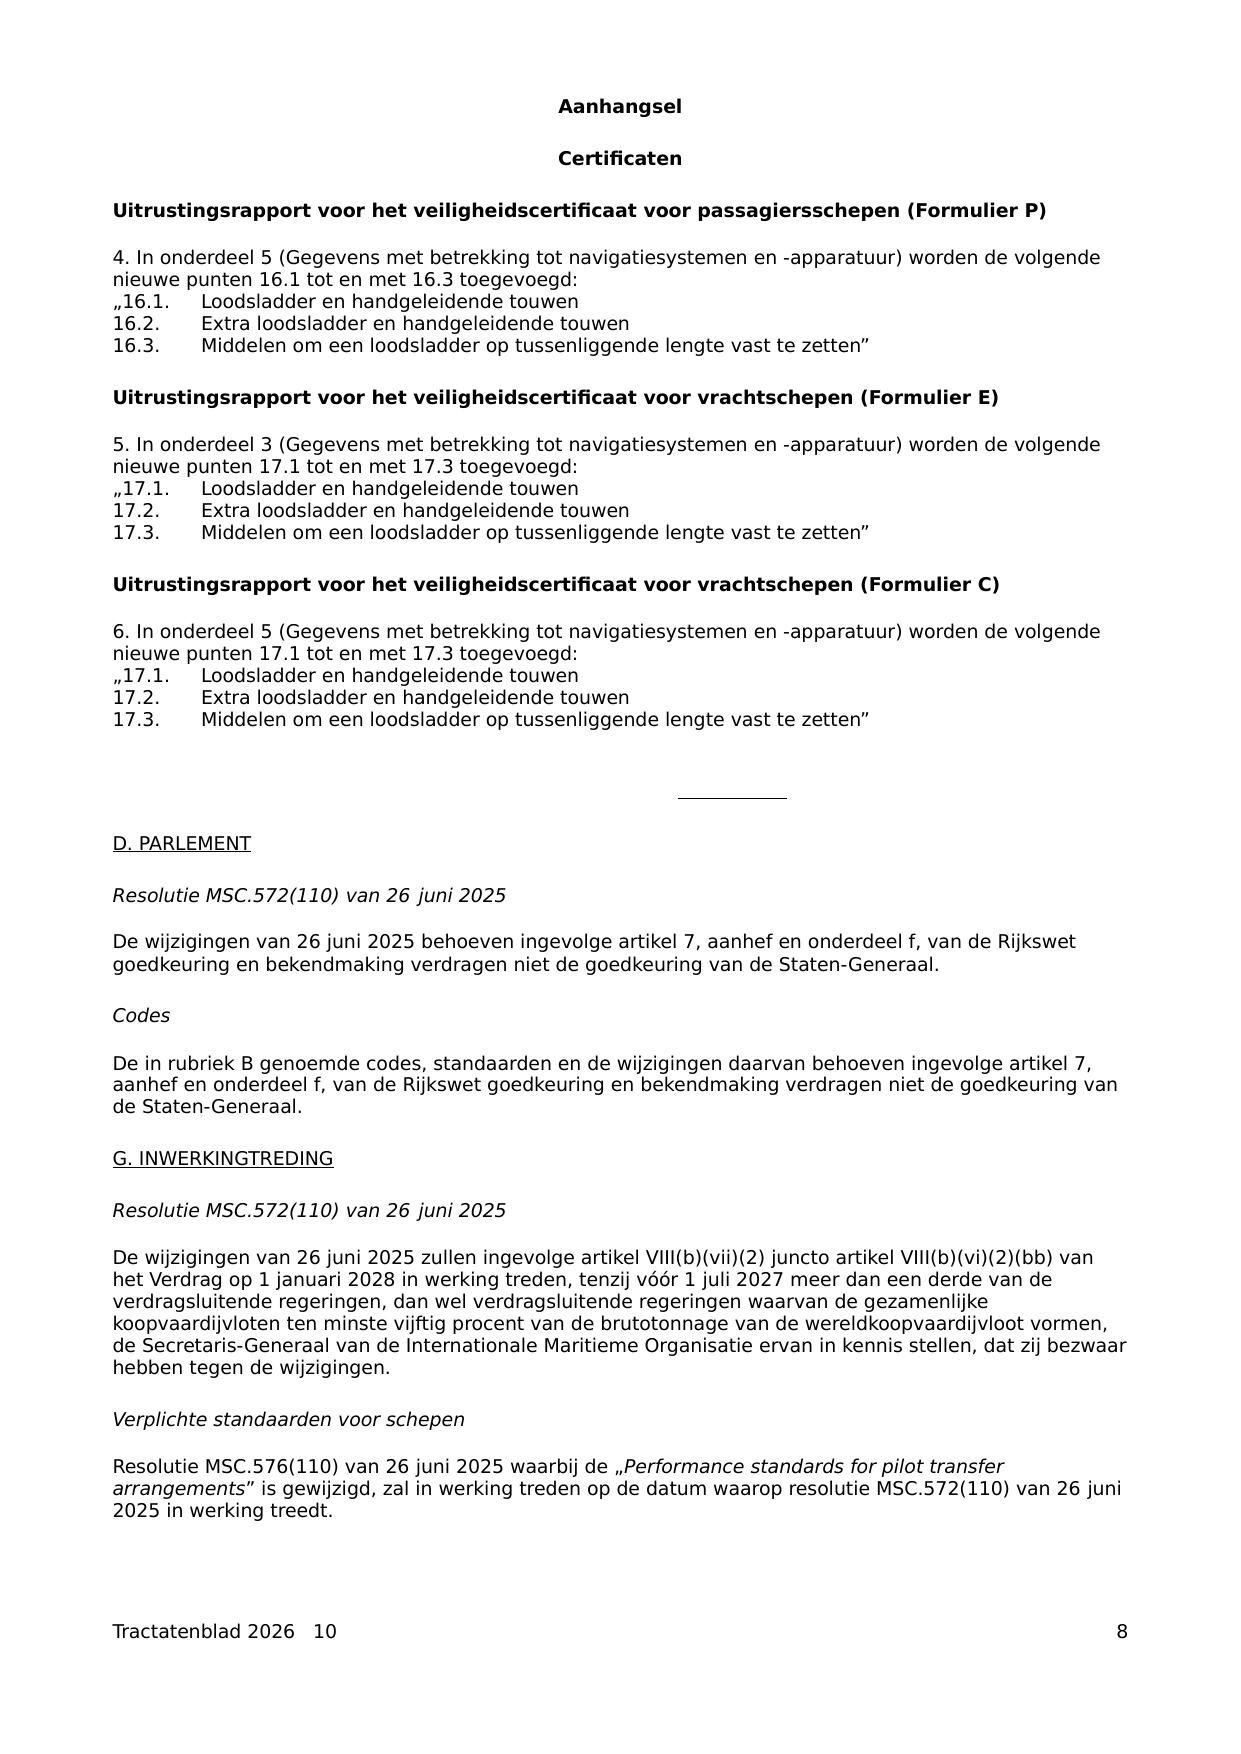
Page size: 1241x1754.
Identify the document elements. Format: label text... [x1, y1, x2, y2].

text 17.3. Middelen om een loodsladder op tussenliggende lengte vast te zetten” [112, 522, 1128, 544]
text „17.1. Loodsladder en handgeleidende touwen [112, 478, 1128, 500]
subtitle Uitrustingsrapport voor het veiligheidscertificaat voor passagiersschepen (Formulier P) [112, 200, 1128, 222]
subtitle Aanhangsel [112, 96, 1128, 118]
subtitle Uitrustingsrapport voor het veiligheidscertificaat voor vrachtschepen (Formulier E) [112, 387, 1128, 409]
text 17.3. Middelen om een loodsladder op tussenliggende lengte vast te zetten” [112, 708, 1128, 731]
text 17.2. Extra loodsladder en handgeleidende touwen [112, 687, 1128, 708]
text De in rubriek B genoemde codes, standaarden en de wijzigingen daarvan behoeven ingevolge artikel 7, aanhef en onderdeel f, van de Rijkswet goedkeuring en bekendmaking verdragen niet de goedkeuring van de Staten-Generaal. [112, 1052, 1128, 1118]
subtitle Resolutie MSC.572(110) van 26 juni 2025 [112, 884, 1128, 906]
subtitle G. INWERKINGTREDING [112, 1148, 1128, 1170]
text De wijzigingen van 26 juni 2025 behoeven ingevolge artikel 7, aanhef en onderdeel f, van de Rijkswet goedkeuring en bekendmaking verdragen niet de goedkeuring van de Staten-Generaal. [112, 931, 1128, 975]
text 6. In onderdeel 5 (Gegevens met betrekking tot navigatiesystemen en -apparatuur) worden de volgende nieuwe punten 17.1 tot en met 17.3 toegevoegd: [112, 621, 1128, 664]
text „16.1. Loodsladder en handgeleidende touwen [112, 291, 1128, 313]
subtitle Uitrustingsrapport voor het veiligheidscertificaat voor vrachtschepen (Formulier C) [112, 574, 1128, 596]
text De wijzigingen van 26 juni 2025 zullen ingevolge artikel VIII(b)(vii)(2) juncto artikel VIII(b)(vi)(2)(bb) van het Verdrag op 1 januari 2028 in werking treden, tenzij vóór 1 juli 2027 meer dan een derde van de verdragsluitende regeringen, dan wel verdragsluitende regeringen waarvan de gezamenlijke koopvaardijvloten ten minste vijftig procent van de brutotonnage van de wereldkoopvaardijvloot vormen, de Secretaris-Generaal van de Internationale Maritieme Organisatie ervan in kennis stellen, dat zij bezwaar hebben tegen de wijzigingen. [112, 1247, 1128, 1379]
text 5. In onderdeel 3 (Gegevens met betrekking tot navigatiesystemen en -apparatuur) worden de volgende nieuwe punten 17.1 tot en met 17.3 toegevoegd: [112, 434, 1128, 478]
subtitle D. PARLEMENT [112, 832, 1128, 854]
text Resolutie MSC.576(110) van 26 juni 2025 waarbij de „Performance standards for pilot transfer arrangements” is gewijzigd, zal in werking treden op de datum waarop resolutie MSC.572(110) van 26 juni 2025 in werking treedt. [112, 1456, 1128, 1522]
text 17.2. Extra loodsladder en handgeleidende touwen [112, 500, 1128, 522]
subtitle Codes [112, 1005, 1128, 1027]
text „17.1. Loodsladder en handgeleidende touwen [112, 664, 1128, 687]
text 4. In onderdeel 5 (Gegevens met betrekking tot navigatiesystemen en -apparatuur) worden de volgende nieuwe punten 16.1 tot en met 16.3 toegevoegd: [112, 247, 1128, 291]
subtitle Certificaten [112, 148, 1128, 170]
subtitle Verplichte standaarden voor schepen [112, 1409, 1128, 1431]
text 16.2. Extra loodsladder en handgeleidende touwen [112, 313, 1128, 335]
subtitle Resolutie MSC.572(110) van 26 juni 2025 [112, 1200, 1128, 1222]
text 16.3. Middelen om een loodsladder op tussenliggende lengte vast te zetten” [112, 335, 1128, 357]
